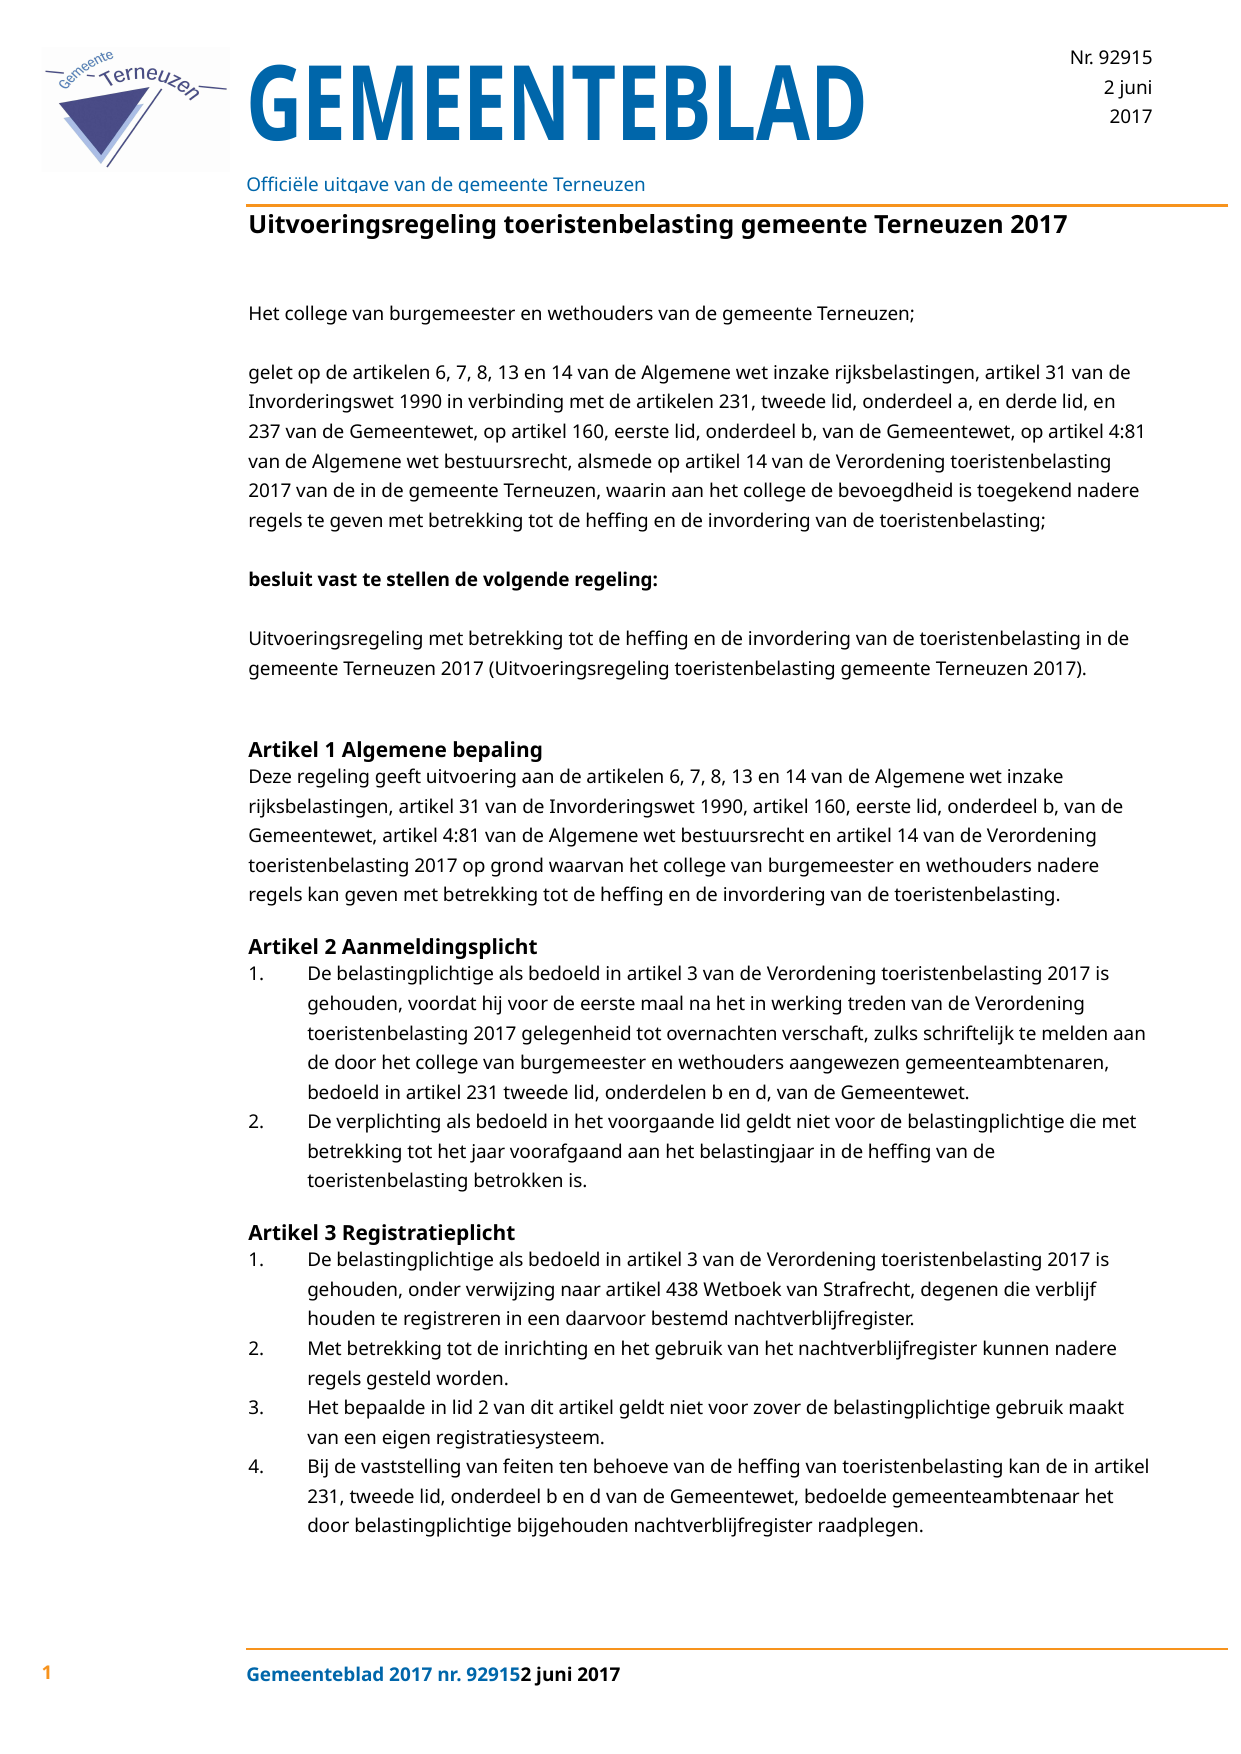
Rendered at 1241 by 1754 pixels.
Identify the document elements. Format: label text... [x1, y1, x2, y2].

list De verplichting als bedoeld in het voorgaande lid geldt niet voor de belastingplichtige die met betrekking tot het jaar voorafgaand aan het belastingjaar in de heffing van de toeristenbelasting betrokken is. [248, 1108, 1152, 1193]
list De belastingplichtige als bedoeld in artikel 3 van de Verordening toeristenbelasting 2017 is gehouden, voordat hij voor de eerste maal na het in werking treden van de Verordening toeristenbelasting 2017 gelegenheid tot overnachten verschaft, zulks schriftelijk te melden aan de door het college van burgemeester en wethouders aangewezen gemeenteambtenaren, bedoeld in artikel 231 tweede lid, onderdelen b en d, van de Gemeentewet. [248, 961, 1152, 1104]
list De belastingplichtige als bedoeld in artikel 3 van de Verordening toeristenbelasting 2017 is gehouden, onder verwijzing naar artikel 438 Wetboek van Strafrecht, degenen die verblijf houden te registreren in een daarvoor bestemd nachtverblijfregister. [248, 1246, 1152, 1331]
text Uitvoeringsregeling toeristenbelasting gemeente Terneuzen 2017 [248, 207, 1152, 241]
text Artikel 3 Registratieplicht [248, 1218, 1152, 1246]
picture [41, 47, 231, 172]
list Het bepaalde in lid 2 van dit artikel geldt niet voor zover de belastingplichtige gebruik maakt van een eigen registratiesysteem. [248, 1394, 1152, 1450]
list Bij de vaststelling van feiten ten behoeve van de heffing van toeristenbelasting kan de in artikel 231, tweede lid, onderdeel b en d van de Gemeentewet, bedoelde gemeenteambtenaar het door belastingplichtige bijgehouden nachtverblijfregister raadplegen. [248, 1453, 1152, 1538]
text gelet op de artikelen 6, 7, 8, 13 en 14 van de Algemene wet inzake rijksbelastingen, artikel 31 van de Invorderingswet 1990 in verbinding met de artikelen 231, tweede lid, onderdeel a, en derde lid, en 237 van de Gemeentewet, op artikel 160, eerste lid, onderdeel b, van de Gemeentewet, op artikel 4:81 van de Algemene wet bestuursrecht, alsmede op artikel 14 van de Verordening toeristenbelasting 2017 van de in de gemeente Terneuzen, waarin aan het college de bevoegdheid is toegekend nadere regels te geven met betrekking tot de heffing en de invordering van de toeristenbelasting; [248, 359, 1152, 533]
text Deze regeling geeft uitvoering aan de artikelen 6, 7, 8, 13 en 14 van de Algemene wet inzake rijksbelastingen, artikel 31 van de Invorderingswet 1990, artikel 160, eerste lid, onderdeel b, van de Gemeentewet, artikel 4:81 van de Algemene wet bestuursrecht en artikel 14 van de Verordening toeristenbelasting 2017 op grond waarvan het college van burgemeester en wethouders nadere regels kan geven met betrekking tot de heffing en de invordering van de toeristenbelasting. [248, 763, 1152, 907]
text Artikel 1 Algemene bepaling [248, 735, 1152, 763]
text besluit vast te stellen de volgende regeling: [248, 566, 1152, 592]
text Het college van burgemeester en wethouders van de gemeente Terneuzen; [248, 300, 1152, 326]
text Uitvoeringsregeling met betrekking tot de heffing en de invordering van de toeristenbelasting in de gemeente Terneuzen 2017 (Uitvoeringsregeling toeristenbelasting gemeente Terneuzen 2017). [248, 625, 1152, 681]
list Met betrekking tot de inrichting en het gebruik van het nachtverblijfregister kunnen nadere regels gesteld worden. [248, 1335, 1152, 1391]
text Artikel 2 Aanmeldingsplicht [248, 932, 1152, 961]
